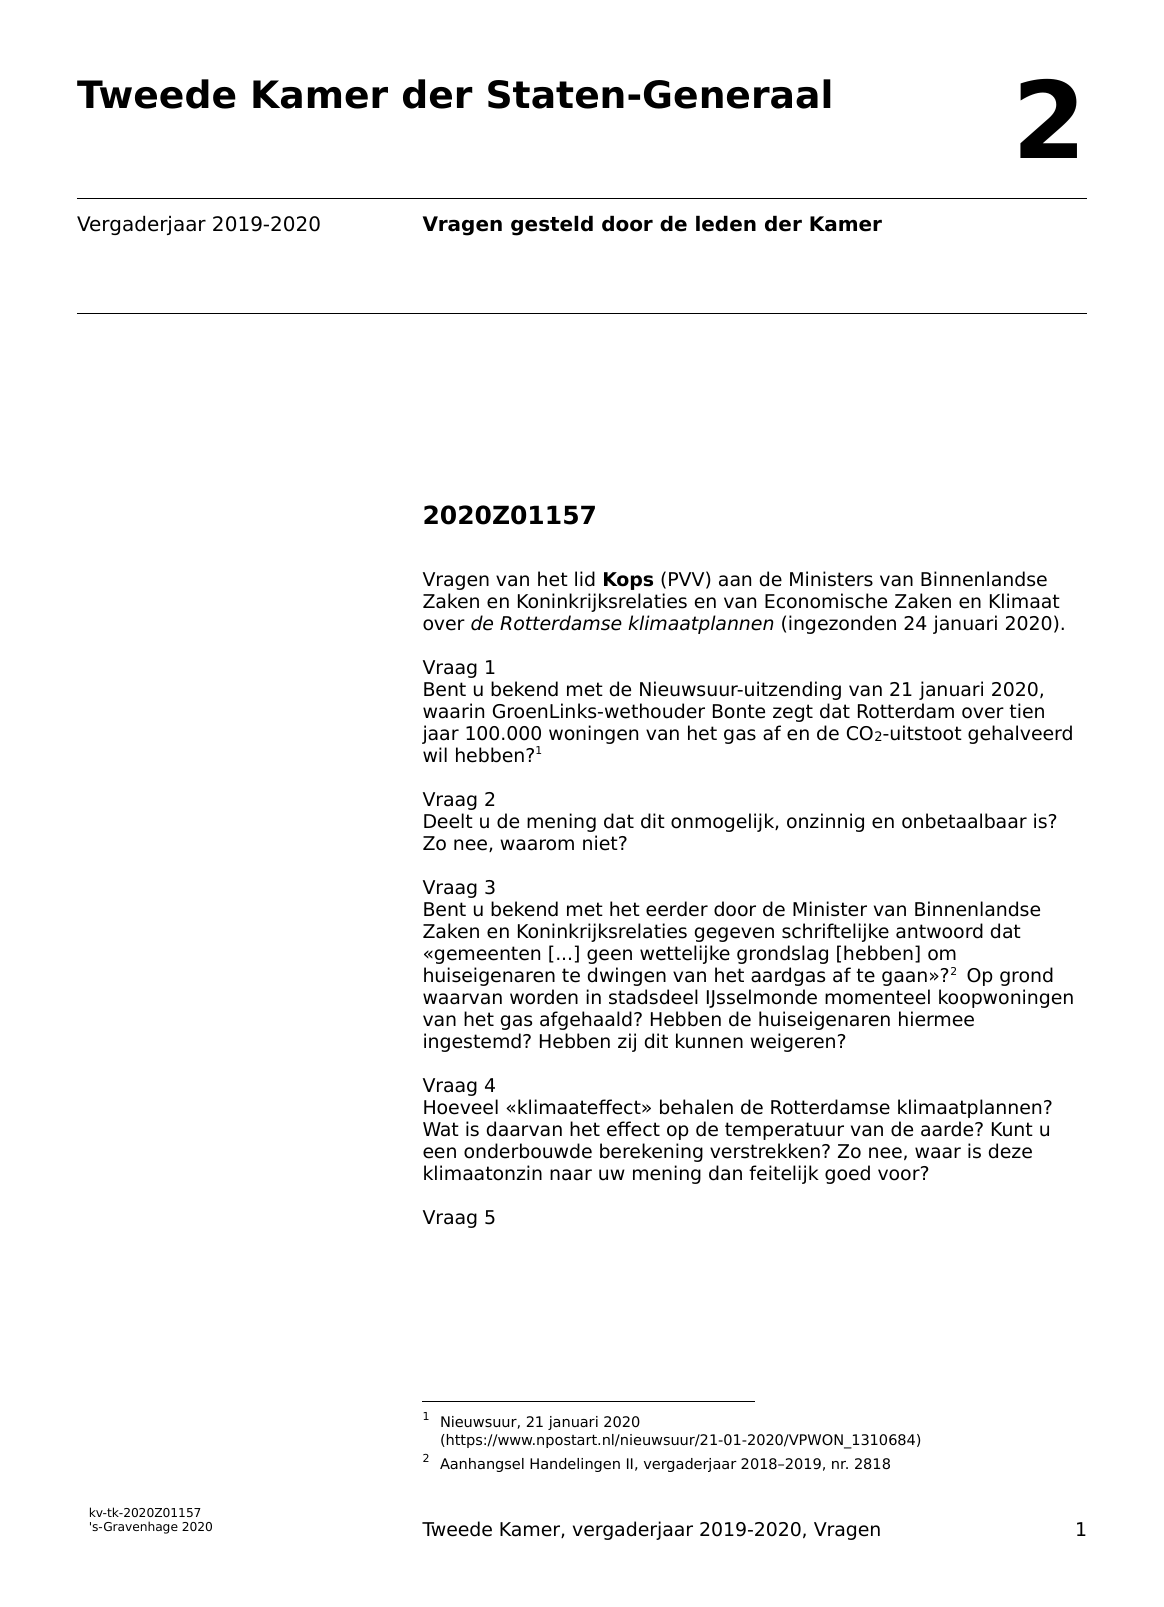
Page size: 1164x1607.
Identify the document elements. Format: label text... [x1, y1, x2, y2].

text Nieuwsuur, 21 januari 2020 (https://www.npostart.nl/nieuwsuur/21-01-2020/VPWON_1310684) [422, 1410, 1087, 1449]
text Vragen van het lid Kops (PVV) aan de Ministers van Binnenlandse Zaken en Koninkrijksrelaties en van Economische Zaken en Klimaat over de Rotterdamse klimaatplannen (ingezonden 24 januari 2020). [422, 569, 1087, 635]
text Hoeveel «klimaateffect» behalen de Rotterdamse klimaatplannen? Wat is daarvan het effect op de temperatuur van de aarde? Kunt u een onderbouwde berekening verstrekken? Zo nee, waar is deze klimaatonzin naar uw mening dan feitelijk goed voor? [422, 1097, 1087, 1185]
table_header Tweede Kamer der Staten-Generaal [77, 59, 886, 198]
text 's-Gravenhage 2020 [88, 1520, 323, 1534]
text kv-tk-2020Z01157 [88, 1506, 323, 1520]
text Bent u bekend met het eerder door de Minister van Binnenlandse Zaken en Koninkrijksrelaties gegeven schriftelijke antwoord dat «gemeenten [...] geen wettelijke grondslag [hebben] om huiseigenaren te dwingen van het aardgas af te gaan»? Op grond waarvan worden in stadsdeel IJsselmonde momenteel koopwoningen van het gas afgehaald? Hebben de huiseigenaren hiermee ingestemd? Hebben zij dit kunnen weigeren? [422, 899, 1087, 1053]
text Bent u bekend met de Nieuwsuur-uitzending van 21 januari 2020, waarin GroenLinks-wethouder Bonte zegt dat Rotterdam over tien jaar 100.000 woningen van het gas af en de CO2-uitstoot gehalveerd wil hebben? [422, 679, 1087, 767]
text Vraag 3 [422, 877, 1087, 899]
text Vraag 5 [422, 1207, 1087, 1229]
text Vraag 4 [422, 1075, 1087, 1097]
text 2020Z01157 [422, 501, 1087, 531]
table_header 2 [886, 59, 1087, 198]
table_cell Vragen gesteld door de leden der Kamer [422, 199, 1087, 313]
text Vraag 2 [422, 789, 1087, 811]
table_cell Vergaderjaar 2019-2020 [77, 199, 422, 313]
text Deelt u de mening dat dit onmogelijk, onzinnig en onbetaalbaar is? Zo nee, waarom niet? [422, 811, 1087, 855]
text Aanhangsel Handelingen II, vergaderjaar 2018–2019, nr. 2818 [422, 1452, 1087, 1474]
text Vraag 1 [422, 657, 1087, 679]
